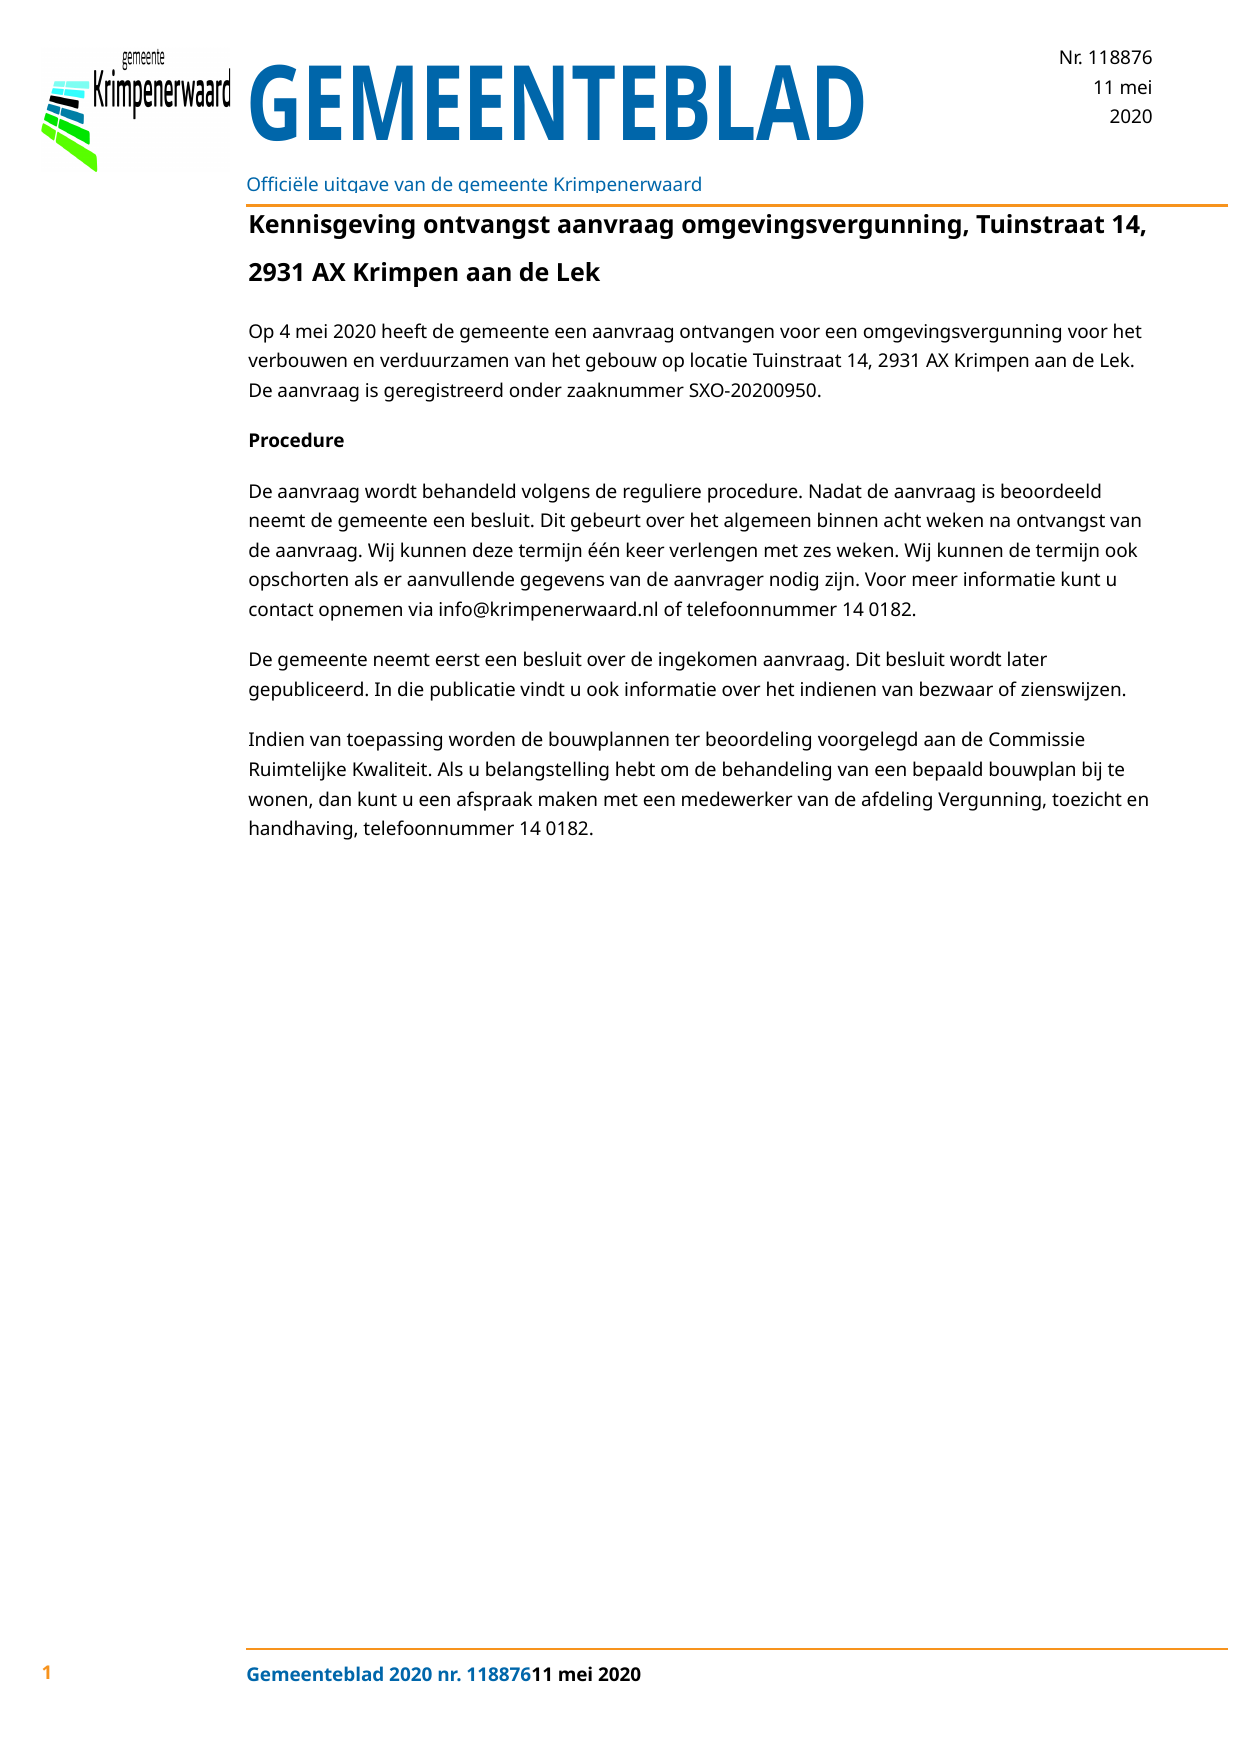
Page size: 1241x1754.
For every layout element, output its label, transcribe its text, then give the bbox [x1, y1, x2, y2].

text Op 4 mei 2020 heeft de gemeente een aanvraag ontvangen voor een omgevingsvergunning voor het verbouwen en verduurzamen van het gebouw op locatie Tuinstraat 14, 2931 AX Krimpen aan de Lek. De aanvraag is geregistreerd onder zaaknummer SXO-20200950. [248, 318, 1152, 403]
text Indien van toepassing worden de bouwplannen ter beoordeling voorgelegd aan de Commissie Ruimtelijke Kwaliteit. Als u belangstelling hebt om de behandeling van een bepaald bouwplan bij te wonen, dan kunt u een afspraak maken met een medewerker van de afdeling Vergunning, toezicht en handhaving, telefoonnummer 14 0182. [248, 727, 1152, 841]
text Kennisgeving ontvangst aanvraag omgevingsvergunning, Tuinstraat 14, 2931 AX Krimpen aan de Lek [248, 207, 1152, 288]
text De aanvraag wordt behandeld volgens de reguliere procedure. Nadat de aanvraag is beoordeeld neemt de gemeente een besluit. Dit gebeurt over het algemeen binnen acht weken na ontvangst van de aanvraag. Wij kunnen deze termijn één keer verlengen met zes weken. Wij kunnen de termijn ook opschorten als er aanvullende gegevens van de aanvrager nodig zijn. Voor meer informatie kunt u contact opnemen via info@krimpenerwaard.nl of telefoonnummer 14 0182. [248, 478, 1152, 622]
text De gemeente neemt eerst een besluit over de ingekomen aanvraag. Dit besluit wordt later gepubliceerd. In die publicatie vindt u ook informatie over het indienen van bezwaar of zienswijzen. [248, 647, 1152, 702]
picture [41, 47, 231, 172]
text Procedure [248, 427, 1152, 453]
